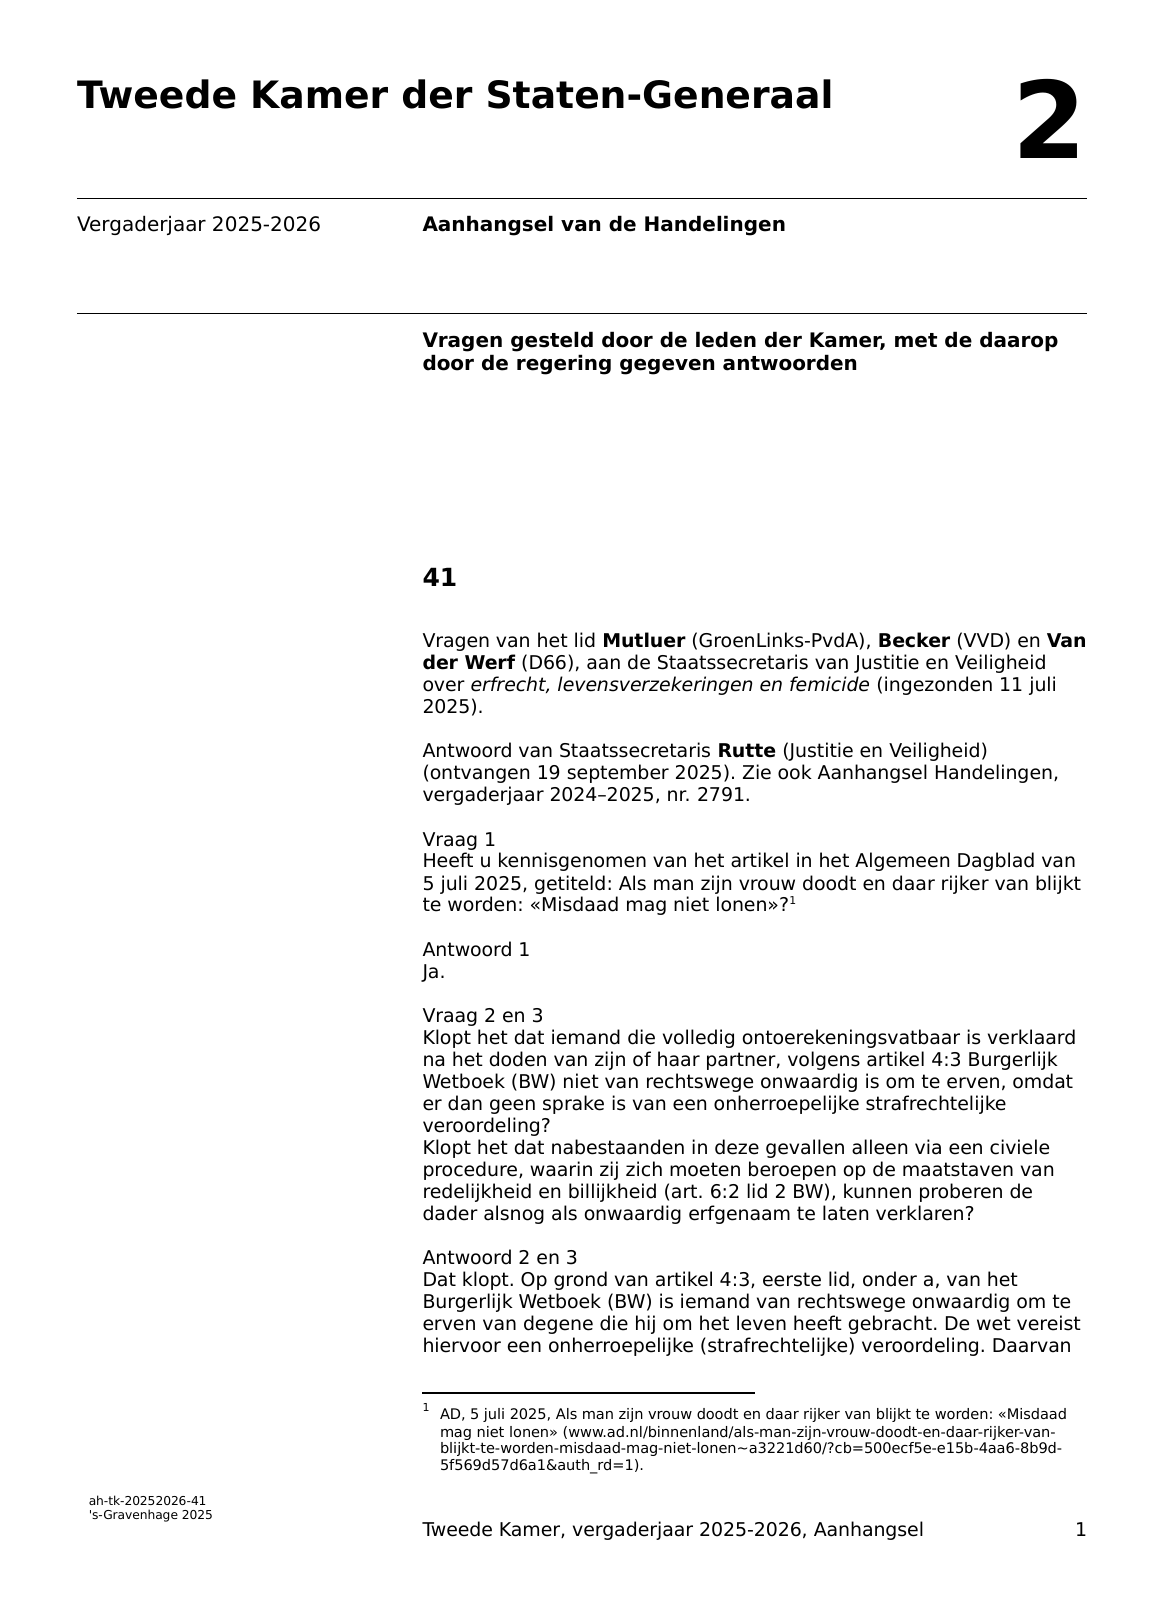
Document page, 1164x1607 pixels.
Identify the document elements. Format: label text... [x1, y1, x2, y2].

text AD, 5 juli 2025, Als man zijn vrouw doodt en daar rijker van blijkt te worden: «Misdaad mag niet lonen» (www.ad.nl/binnenland/als-man-zijn-vrouw-doodt-en-daar-rijker-van-blijkt-te-worden-misdaad-mag-niet-lonen~a3221d60/?cb=500ecf5e-e15b-4aa6-8b9d-5f569d57d6a1&auth_rd=1). [422, 1402, 1087, 1474]
text Antwoord 2 en 3 [422, 1247, 1087, 1269]
text Klopt het dat nabestaanden in deze gevallen alleen via een civiele procedure, waarin zij zich moeten beroepen op de maatstaven van redelijkheid en billijkheid (art. 6:2 lid 2 BW), kunnen proberen de dader alsnog als onwaardig erfgenaam te laten verklaren? [422, 1137, 1087, 1224]
table_header Tweede Kamer der Staten-Generaal [77, 59, 886, 198]
text 41 [422, 563, 1087, 592]
text ah-tk-20252026-41 [88, 1494, 323, 1508]
text Ja. [422, 961, 1087, 982]
table_cell Vergaderjaar 2025-2026 [77, 199, 422, 313]
table_cell [77, 314, 422, 375]
text Antwoord 1 [422, 938, 1087, 961]
text Vraag 2 en 3 [422, 1005, 1087, 1027]
table_header 2 [886, 59, 1087, 198]
text Klopt het dat iemand die volledig ontoerekeningsvatbaar is verklaard na het doden van zijn of haar partner, volgens artikel 4:3 Burgerlijk Wetboek (BW) niet van rechtswege onwaardig is om te erven, omdat er dan geen sprake is van een onherroepelijke strafrechtelijke veroordeling? [422, 1027, 1087, 1137]
text 's-Gravenhage 2025 [88, 1508, 323, 1522]
text Heeft u kennisgenomen van het artikel in het Algemeen Dagblad van 5 juli 2025, getiteld: Als man zijn vrouw doodt en daar rijker van blijkt te worden: «Misdaad mag niet lonen»? [422, 850, 1087, 916]
table_cell Aanhangsel van de Handelingen [422, 199, 1087, 313]
text Vragen van het lid Mutluer (GroenLinks-PvdA), Becker (VVD) en Van der Werf (D66), aan de Staatssecretaris van Justitie en Veiligheid over erfrecht, levensverzekeringen en femicide (ingezonden 11 juli 2025). [422, 630, 1087, 718]
text Antwoord van Staatssecretaris Rutte (Justitie en Veiligheid) (ontvangen 19 september 2025). Zie ook Aanhangsel Handelingen, vergaderjaar 2024–2025, nr. 2791. [422, 740, 1087, 806]
table_cell Vragen gesteld door de leden der Kamer, met de daarop door de regering gegeven antwoorden [422, 314, 1087, 375]
text Vraag 1 [422, 828, 1087, 850]
text Dat klopt. Op grond van artikel 4:3, eerste lid, onder a, van het Burgerlijk Wetboek (BW) is iemand van rechtswege onwaardig om te erven van degene die hij om het leven heeft gebracht. De wet vereist hiervoor een onherroepelijke (strafrechtelijke) veroordeling. Daarvan [422, 1269, 1087, 1357]
